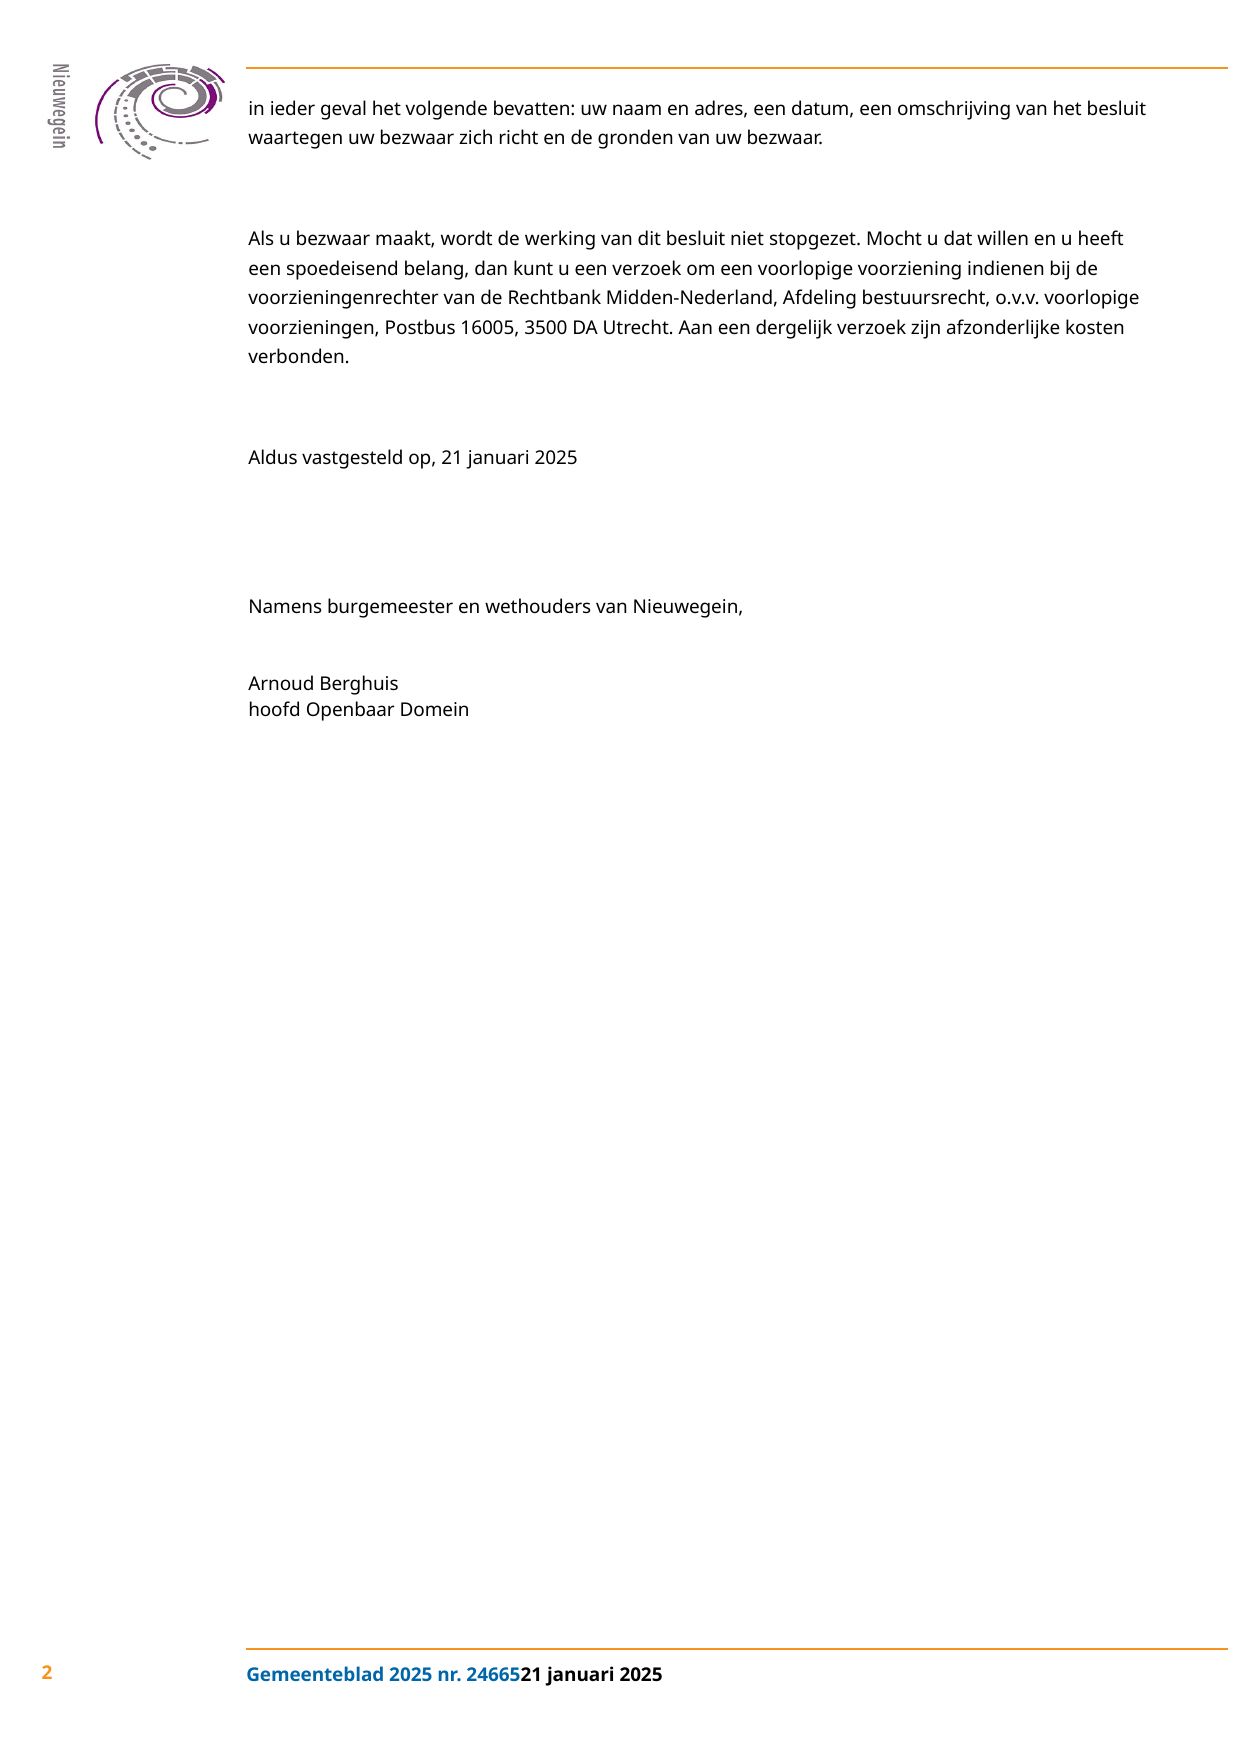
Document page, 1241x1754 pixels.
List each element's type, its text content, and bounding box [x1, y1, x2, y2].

text in ieder geval het volgende bevatten: uw naam en adres, een datum, een omschrijving van het besluit waartegen uw bezwaar zich richt en de gronden van uw bezwaar. [248, 95, 1152, 150]
text Als u bezwaar maakt, wordt de werking van dit besluit niet stopgezet. Mocht u dat willen en u heeft een spoedeisend belang, dan kunt u een verzoek om een voorlopige voorziening indienen bij de voorzieningenrechter van de Rechtbank Midden-Nederland, Afdeling bestuursrecht, o.v.v. voorlopige voorzieningen, Postbus 16005, 3500 DA Utrecht. Aan een dergelijk verzoek zijn afzonderlijke kosten verbonden. [248, 225, 1152, 369]
text Aldus vastgesteld op, 21 januari 2025 [248, 444, 1152, 470]
text Namens burgemeester en wethouders van Nieuwegein, [248, 593, 1152, 619]
text hoofd Openbaar Domein [248, 696, 1152, 722]
text Arnoud Berghuis [248, 670, 1152, 696]
picture [41, 47, 231, 172]
